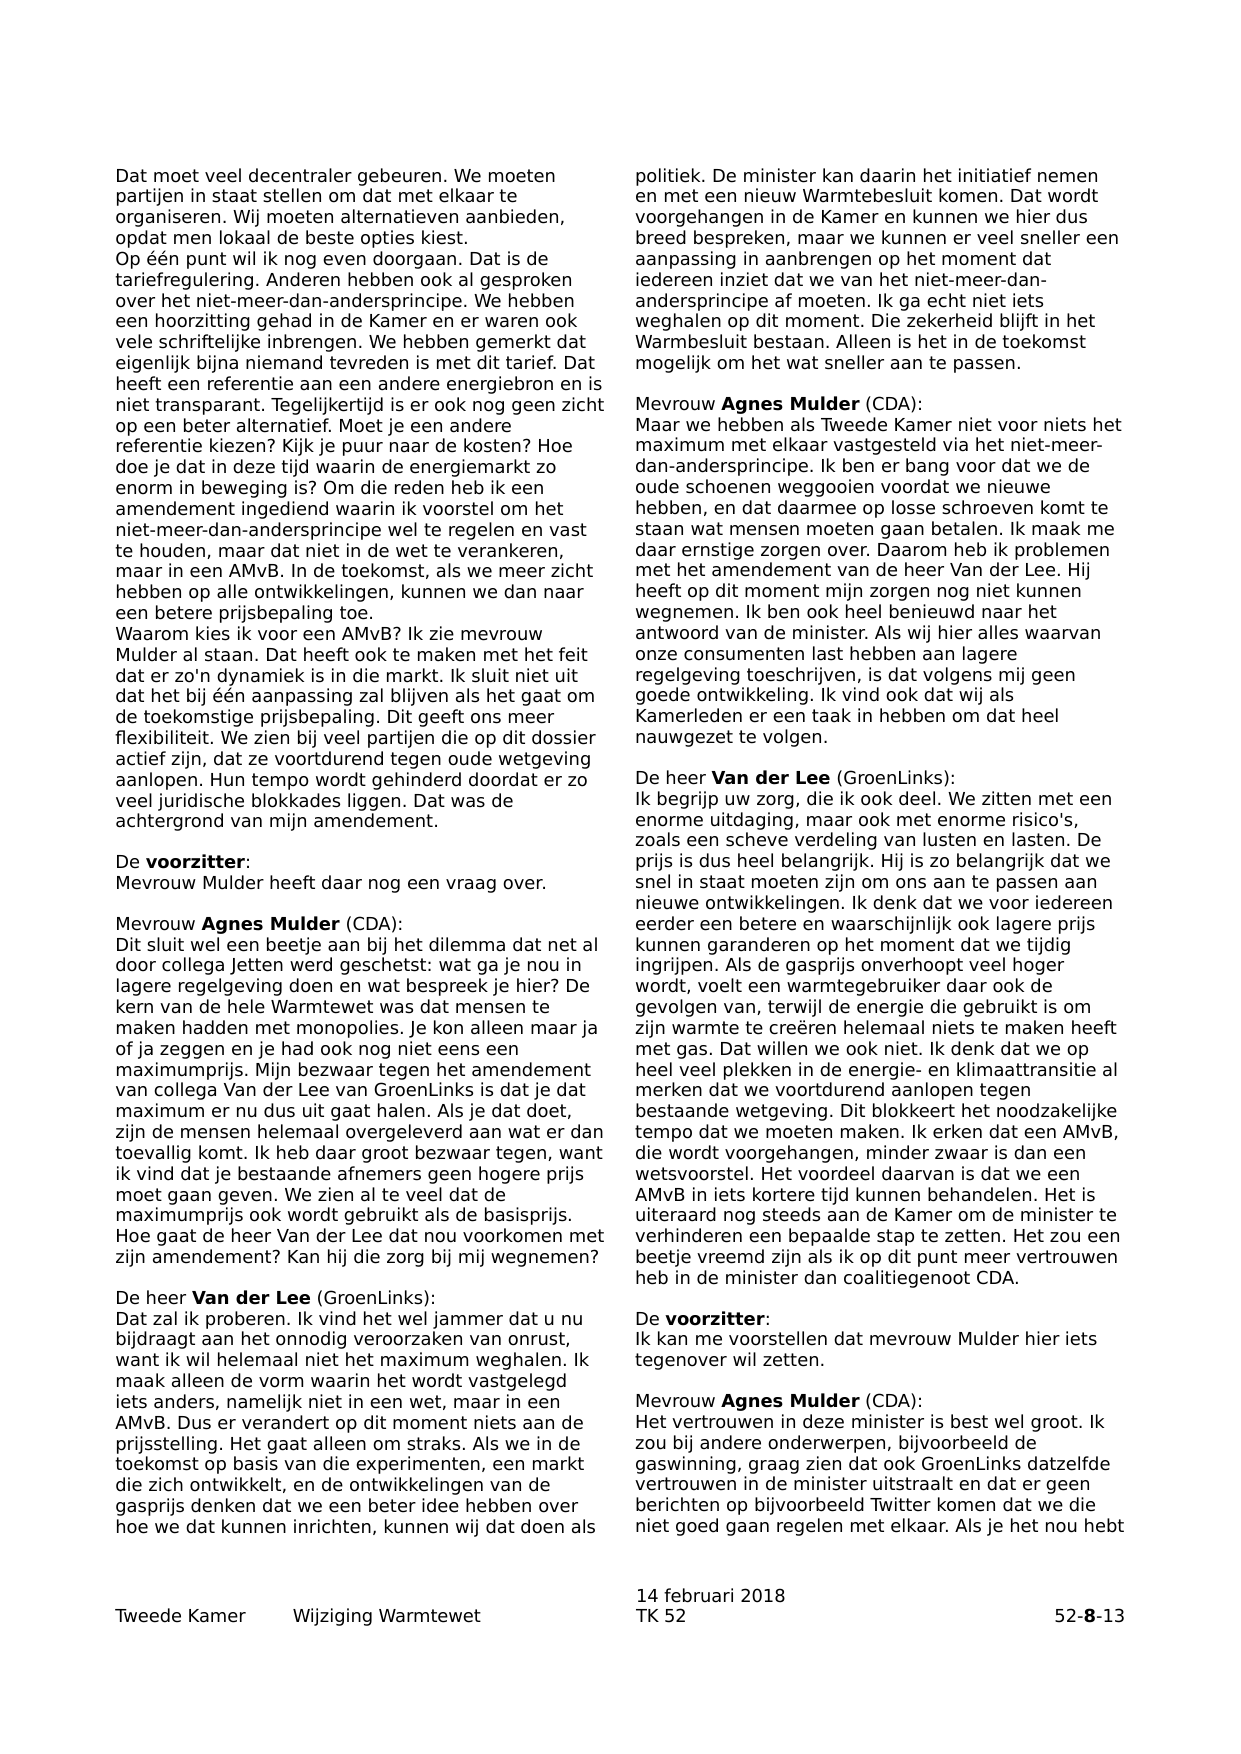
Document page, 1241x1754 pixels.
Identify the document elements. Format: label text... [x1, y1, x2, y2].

text Mevrouw Agnes Mulder (CDA): [635, 1391, 1125, 1412]
text Ik begrijp uw zorg, die ik ook deel. We zitten met een enorme uitdaging, maar ook met enorme risico's, zoals een scheve verdeling van lusten en lasten. De prijs is dus heel belangrijk. Hij is zo belangrijk dat we snel in staat moeten zijn om ons aan te passen aan nieuwe ontwikkelingen. Ik denk dat we voor iedereen eerder een betere en waarschijnlijk ook lagere prijs kunnen garanderen op het moment dat we tijdig ingrijpen. Als de gasprijs onverhoopt veel hoger wordt, voelt een warmtegebruiker daar ook de gevolgen van, terwijl de energie die gebruikt is om zijn warmte te creëren helemaal niets te maken heeft met gas. Dat willen we ook niet. Ik denk dat we op heel veel plekken in de energie- en klimaattransitie al merken dat we voortdurend aanlopen tegen bestaande wetgeving. Dit blokkeert het noodzakelijke tempo dat we moeten maken. Ik erken dat een AMvB, die wordt voorgehangen, minder zwaar is dan een wetsvoorstel. Het voordeel daarvan is dat we een AMvB in iets kortere tijd kunnen behandelen. Het is uiteraard nog steeds aan de Kamer om de minister te verhinderen een bepaalde stap te zetten. Het zou een beetje vreemd zijn als ik op dit punt meer vertrouwen heb in de minister dan coalitiegenoot CDA. [635, 788, 1125, 1288]
text politiek. De minister kan daarin het initiatief nemen en met een nieuw Warmtebesluit komen. Dat wordt voorgehangen in de Kamer en kunnen we hier dus breed bespreken, maar we kunnen er veel sneller een aanpassing in aanbrengen op het moment dat iedereen inziet dat we van het niet-meer-dan-andersprincipe af moeten. Ik ga echt niet iets weghalen op dit moment. Die zekerheid blijft in het Warmbesluit bestaan. Alleen is het in de toekomst mogelijk om het wat sneller aan te passen. [635, 165, 1125, 374]
text Op één punt wil ik nog even doorgaan. Dat is de tariefregulering. Anderen hebben ook al gesproken over het niet-meer-dan-andersprincipe. We hebben een hoorzitting gehad in de Kamer en er waren ook vele schriftelijke inbrengen. We hebben gemerkt dat eigenlijk bijna niemand tevreden is met dit tarief. Dat heeft een referentie aan een andere energiebron en is niet transparant. Tegelijkertijd is er ook nog geen zicht op een beter alternatief. Moet je een andere referentie kiezen? Kijk je puur naar de kosten? Hoe doe je dat in deze tijd waarin de energiemarkt zo enorm in beweging is? Om die reden heb ik een amendement ingediend waarin ik voorstel om het niet-meer-dan-andersprincipe wel te regelen en vast te houden, maar dat niet in de wet te verankeren, maar in een AMvB. In de toekomst, als we meer zicht hebben op alle ontwikkelingen, kunnen we dan naar een betere prijsbepaling toe. [115, 249, 605, 624]
text De heer Van der Lee (GroenLinks): [635, 768, 1125, 788]
text Dit sluit wel een beetje aan bij het dilemma dat net al door collega Jetten werd geschetst: wat ga je nou in lagere regelgeving doen en wat bespreek je hier? De kern van de hele Warmtewet was dat mensen te maken hadden met monopolies. Je kon alleen maar ja of ja zeggen en je had ook nog niet eens een maximumprijs. Mijn bezwaar tegen het amendement van collega Van der Lee van GroenLinks is dat je dat maximum er nu dus uit gaat halen. Als je dat doet, zijn de mensen helemaal overgeleverd aan wat er dan toevallig komt. Ik heb daar groot bezwaar tegen, want ik vind dat je bestaande afnemers geen hogere prijs moet gaan geven. We zien al te veel dat de maximumprijs ook wordt gebruikt als de basisprijs. Hoe gaat de heer Van der Lee dat nou voorkomen met zijn amendement? Kan hij die zorg bij mij wegnemen? [115, 934, 605, 1268]
text Mevrouw Agnes Mulder (CDA): [115, 913, 605, 934]
text Het vertrouwen in deze minister is best wel groot. Ik zou bij andere onderwerpen, bijvoorbeeld de gaswinning, graag zien dat ook GroenLinks datzelfde vertrouwen in de minister uitstraalt en dat er geen berichten op bijvoorbeeld Twitter komen dat we die niet goed gaan regelen met elkaar. Als je het nou hebt [635, 1412, 1125, 1537]
text Ik kan me voorstellen dat mevrouw Mulder hier iets tegenover wil zetten. [635, 1329, 1125, 1371]
text De voorzitter: [635, 1308, 1125, 1329]
text Mevrouw Agnes Mulder (CDA): [635, 394, 1125, 414]
text Dat moet veel decentraler gebeuren. We moeten partijen in staat stellen om dat met elkaar te organiseren. Wij moeten alternatieven aanbieden, opdat men lokaal de beste opties kiest. [115, 165, 605, 249]
text Dat zal ik proberen. Ik vind het wel jammer dat u nu bijdraagt aan het onnodig veroorzaken van onrust, want ik wil helemaal niet het maximum weghalen. Ik maak alleen de vorm waarin het wordt vastgelegd iets anders, namelijk niet in een wet, maar in een AMvB. Dus er verandert op dit moment niets aan de prijsstelling. Het gaat alleen om straks. Als we in de toekomst op basis van die experimenten, een markt die zich ontwikkelt, en de ontwikkelingen van de gasprijs denken dat we een beter idee hebben over hoe we dat kunnen inrichten, kunnen wij dat doen als [115, 1308, 605, 1537]
text Mevrouw Mulder heeft daar nog een vraag over. [115, 873, 605, 893]
text Waarom kies ik voor een AMvB? Ik zie mevrouw Mulder al staan. Dat heeft ook te maken met het feit dat er zo'n dynamiek is in die markt. Ik sluit niet uit dat het bij één aanpassing zal blijven als het gaat om de toekomstige prijsbepaling. Dit geeft ons meer flexibiliteit. We zien bij veel partijen die op dit dossier actief zijn, dat ze voortdurend tegen oude wetgeving aanlopen. Hun tempo wordt gehinderd doordat er zo veel juridische blokkades liggen. Dat was de achtergrond van mijn amendement. [115, 624, 605, 832]
text De heer Van der Lee (GroenLinks): [115, 1288, 605, 1308]
text Maar we hebben als Tweede Kamer niet voor niets het maximum met elkaar vastgesteld via het niet-meer-dan-andersprincipe. Ik ben er bang voor dat we de oude schoenen weggooien voordat we nieuwe hebben, en dat daarmee op losse schroeven komt te staan wat mensen moeten gaan betalen. Ik maak me daar ernstige zorgen over. Daarom heb ik problemen met het amendement van de heer Van der Lee. Hij heeft op dit moment mijn zorgen nog niet kunnen wegnemen. Ik ben ook heel benieuwd naar het antwoord van de minister. Als wij hier alles waarvan onze consumenten last hebben aan lagere regelgeving toeschrijven, is dat volgens mij geen goede ontwikkeling. Ik vind ook dat wij als Kamerleden er een taak in hebben om dat heel nauwgezet te volgen. [635, 414, 1125, 748]
text De voorzitter: [115, 852, 605, 873]
